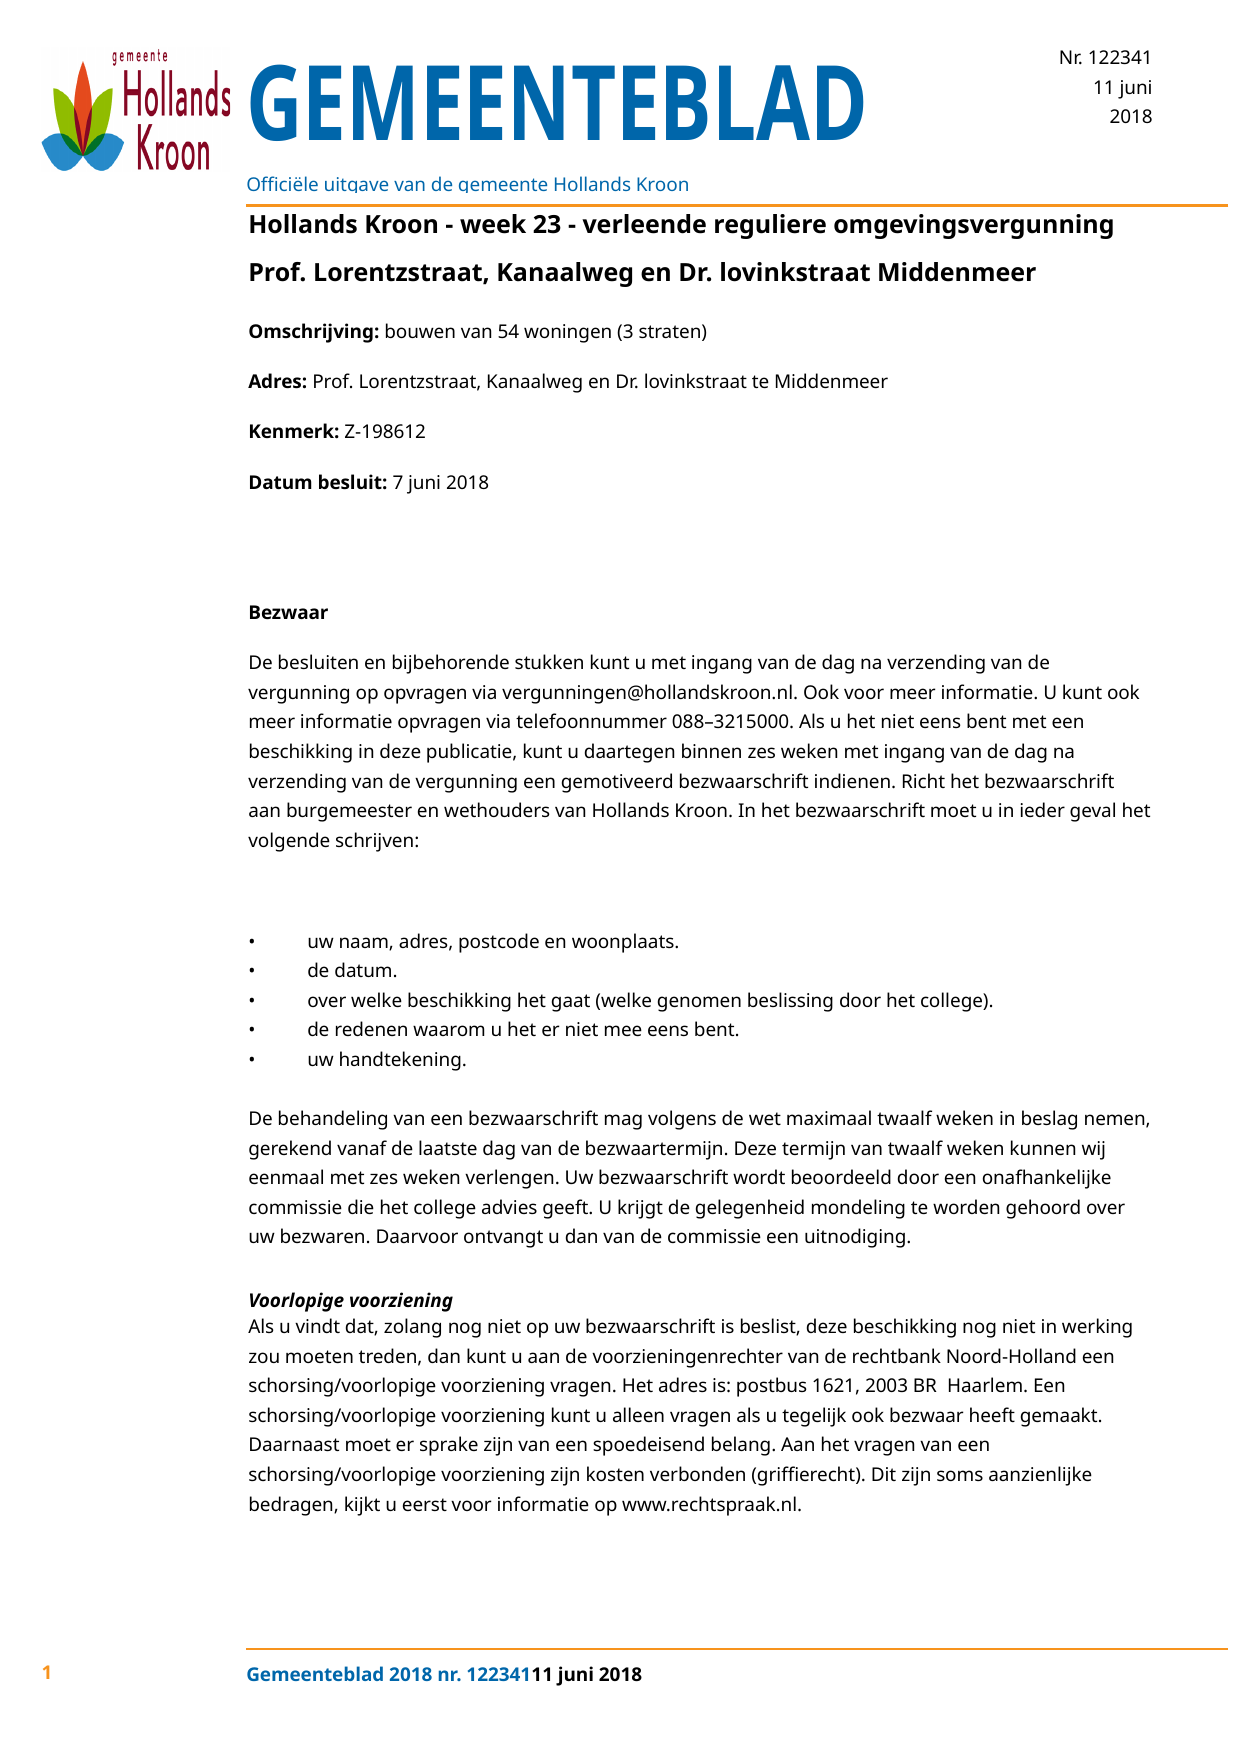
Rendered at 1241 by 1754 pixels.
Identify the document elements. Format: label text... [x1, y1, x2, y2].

list uw handtekening. [248, 1046, 1152, 1072]
text Hollands Kroon - week 23 - verleende reguliere omgevingsvergunning Prof. Lorentzstraat, Kanaalweg en Dr. lovinkstraat Middenmeer [248, 207, 1152, 288]
text Als u vindt dat, zolang nog niet op uw bezwaarschrift is beslist, deze beschikking nog niet in werking zou moeten treden, dan kunt u aan de voorzieningenrechter van de rechtbank Noord-Holland een schorsing/voorlopige voorziening vragen. Het adres is: postbus 1621, 2003 BR Haarlem. Een schorsing/voorlopige voorziening kunt u alleen vragen als u tegelijk ook bezwaar heeft gemaakt. Daarnaast moet er sprake zijn van een spoedeisend belang. Aan het vragen van een schorsing/voorlopige voorziening zijn kosten verbonden (griffierecht). Dit zijn soms aanzienlijke bedragen, kijkt u eerst voor informatie op www.rechtspraak.nl. [248, 1313, 1152, 1517]
text Voorlopige voorziening [248, 1288, 1152, 1313]
list over welke beschikking het gaat (welke genomen beslissing door het college). [248, 987, 1152, 1013]
table_header Datum besluit: 7 juni 2018 [248, 469, 700, 495]
text Bezwaar [248, 599, 1152, 625]
picture [41, 47, 231, 172]
list uw naam, adres, postcode en woonplaats. [248, 928, 1152, 953]
text Kenmerk: Z-198612 [248, 419, 1152, 444]
text Omschrijving: bouwen van 54 woningen (3 straten) [248, 318, 1152, 344]
text De besluiten en bijbehorende stukken kunt u met ingang van de dag na verzending van de vergunning op opvragen via vergunningen@hollandskroon.nl. Ook voor meer informatie. U kunt ook meer informatie opvragen via telefoonnummer 088–3215000. Als u het niet eens bent met een beschikking in deze publicatie, kunt u daartegen binnen zes weken met ingang van de dag na verzending van de vergunning een gemotiveerd bezwaarschrift indienen. Richt het bezwaarschrift aan burgemeester en wethouders van Hollands Kroon. In het bezwaarschrift moet u in ieder geval het volgende schrijven: [248, 649, 1152, 853]
list de redenen waarom u het er niet mee eens bent. [248, 1017, 1152, 1042]
list de datum. [248, 957, 1152, 983]
table_header [700, 469, 1152, 495]
text Adres: Prof. Lorentzstraat, Kanaalweg en Dr. lovinkstraat te Middenmeer [248, 368, 1152, 394]
text De behandeling van een bezwaarschrift mag volgens de wet maximaal twaalf weken in beslag nemen, gerekend vanaf de laatste dag van de bezwaartermijn. Deze termijn van twaalf weken kunnen wij eenmaal met zes weken verlengen. Uw bezwaarschrift wordt beoordeeld door een onafhankelijke commissie die het college advies geeft. U krijgt de gelegenheid mondeling te worden gehoord over uw bezwaren. Daarvoor ontvangt u dan van de commissie een uitnodiging. [248, 1105, 1152, 1249]
